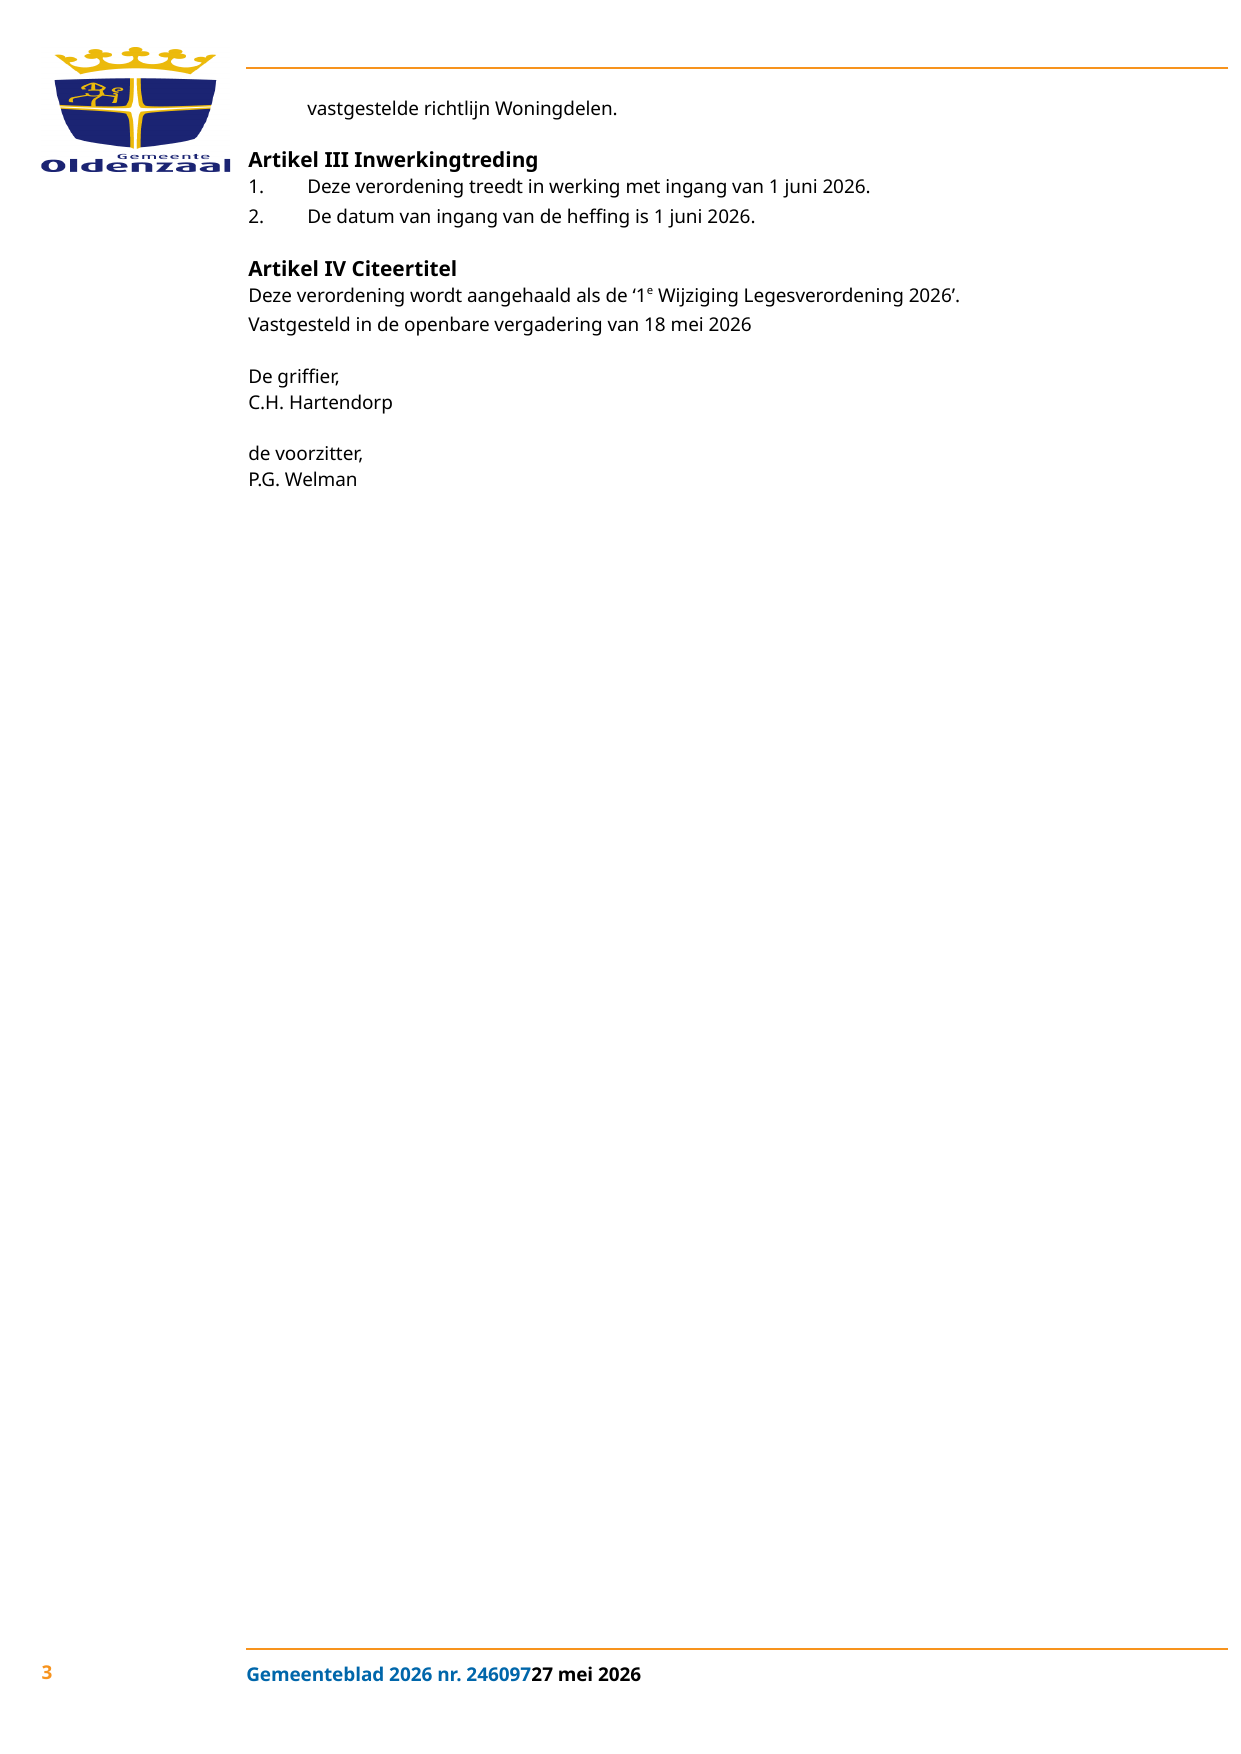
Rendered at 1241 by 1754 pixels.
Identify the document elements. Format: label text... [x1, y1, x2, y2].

list Deze verordening treedt in werking met ingang van 1 juni 2026. [248, 174, 1152, 199]
text Artikel III Inwerkingtreding [248, 145, 1152, 174]
text De griffier, [248, 363, 1152, 389]
list vastgestelde richtlijn Woningdelen. [248, 95, 1152, 121]
text Artikel IV Citeertitel [248, 254, 1152, 282]
text Deze verordening wordt aangehaald als de ‘1e Wijziging Legesverordening 2026’. [248, 282, 1152, 308]
text de voorzitter, [248, 440, 1152, 466]
picture [41, 47, 231, 172]
text C.H. Hartendorp [248, 389, 1152, 414]
text P.G. Welman [248, 466, 1152, 492]
text Vastgesteld in de openbare vergadering van 18 mei 2026 [248, 312, 1152, 337]
list De datum van ingang van de heffing is 1 juni 2026. [248, 203, 1152, 229]
